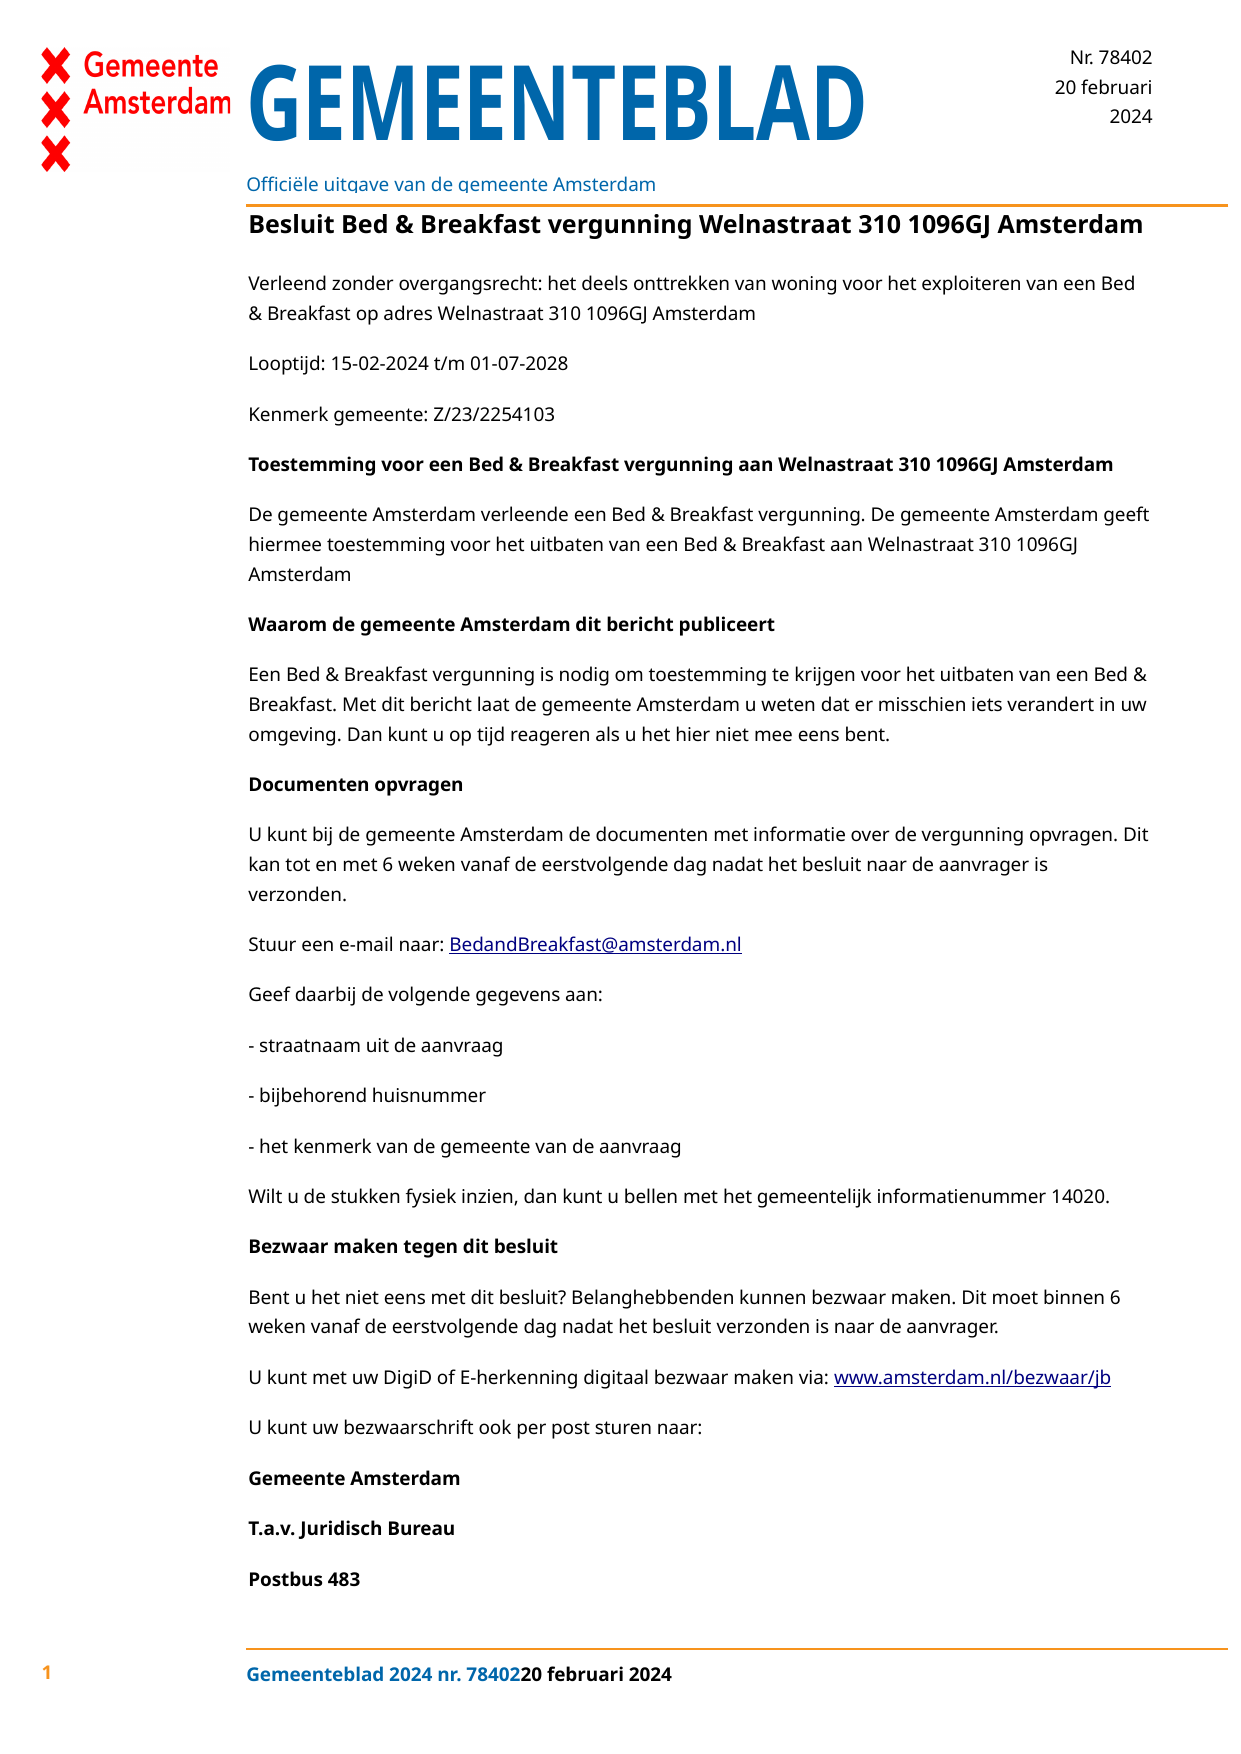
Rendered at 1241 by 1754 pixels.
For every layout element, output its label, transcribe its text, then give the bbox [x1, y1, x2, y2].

picture [41, 47, 231, 172]
text Geef daarbij de volgende gegevens aan: [248, 982, 1152, 1007]
text Waarom de gemeente Amsterdam dit bericht publiceert [248, 611, 1152, 637]
text Toestemming voor een Bed & Breakfast vergunning aan Welnastraat 310 1096GJ Amsterdam [248, 451, 1152, 477]
text Documenten opvragen [248, 771, 1152, 797]
text De gemeente Amsterdam verleende een Bed & Breakfast vergunning. De gemeente Amsterdam geeft hiermee toestemming voor het uitbaten van een Bed & Breakfast aan Welnastraat 310 1096GJ Amsterdam [248, 502, 1152, 586]
text Wilt u de stukken fysiek inzien, dan kunt u bellen met het gemeentelijk informatienummer 14020. [248, 1183, 1152, 1209]
text Besluit Bed & Breakfast vergunning Welnastraat 310 1096GJ Amsterdam [248, 207, 1152, 241]
text - het kenmerk van de gemeente van de aanvraag [248, 1133, 1152, 1158]
text Verleend zonder overgangsrecht: het deels onttrekken van woning voor het exploiteren van een Bed & Breakfast op adres Welnastraat 310 1096GJ Amsterdam [248, 270, 1152, 326]
text U kunt met uw DigiD of E-herkenning digitaal bezwaar maken via: www.amsterdam.nl/bezwaar/jb [248, 1364, 1152, 1390]
text Gemeente Amsterdam [248, 1465, 1152, 1491]
text Looptijd: 15-02-2024 t/m 01-07-2028 [248, 350, 1152, 376]
text - bijbehorend huisnummer [248, 1082, 1152, 1108]
text Stuur een e-mail naar: BedandBreakfast@amsterdam.nl [248, 931, 1152, 957]
text Bent u het niet eens met dit besluit? Belanghebbenden kunnen bezwaar maken. Dit moet binnen 6 weken vanaf de eerstvolgende dag nadat het besluit verzonden is naar de aanvrager. [248, 1284, 1152, 1339]
text U kunt uw bezwaarschrift ook per post sturen naar: [248, 1414, 1152, 1440]
text T.a.v. Juridisch Bureau [248, 1515, 1152, 1541]
text U kunt bij de gemeente Amsterdam de documenten met informatie over de vergunning opvragen. Dit kan tot en met 6 weken vanaf de eerstvolgende dag nadat het besluit naar de aanvrager is verzonden. [248, 822, 1152, 906]
text Kenmerk gemeente: Z/23/2254103 [248, 401, 1152, 426]
text - straatnaam uit de aanvraag [248, 1032, 1152, 1058]
text Postbus 483 [248, 1566, 1152, 1591]
text Een Bed & Breakfast vergunning is nodig om toestemming te krijgen voor het uitbaten van een Bed & Breakfast. Met dit bericht laat de gemeente Amsterdam u weten dat er misschien iets verandert in uw omgeving. Dan kunt u op tijd reageren als u het hier niet mee eens bent. [248, 662, 1152, 746]
text Bezwaar maken tegen dit besluit [248, 1234, 1152, 1259]
